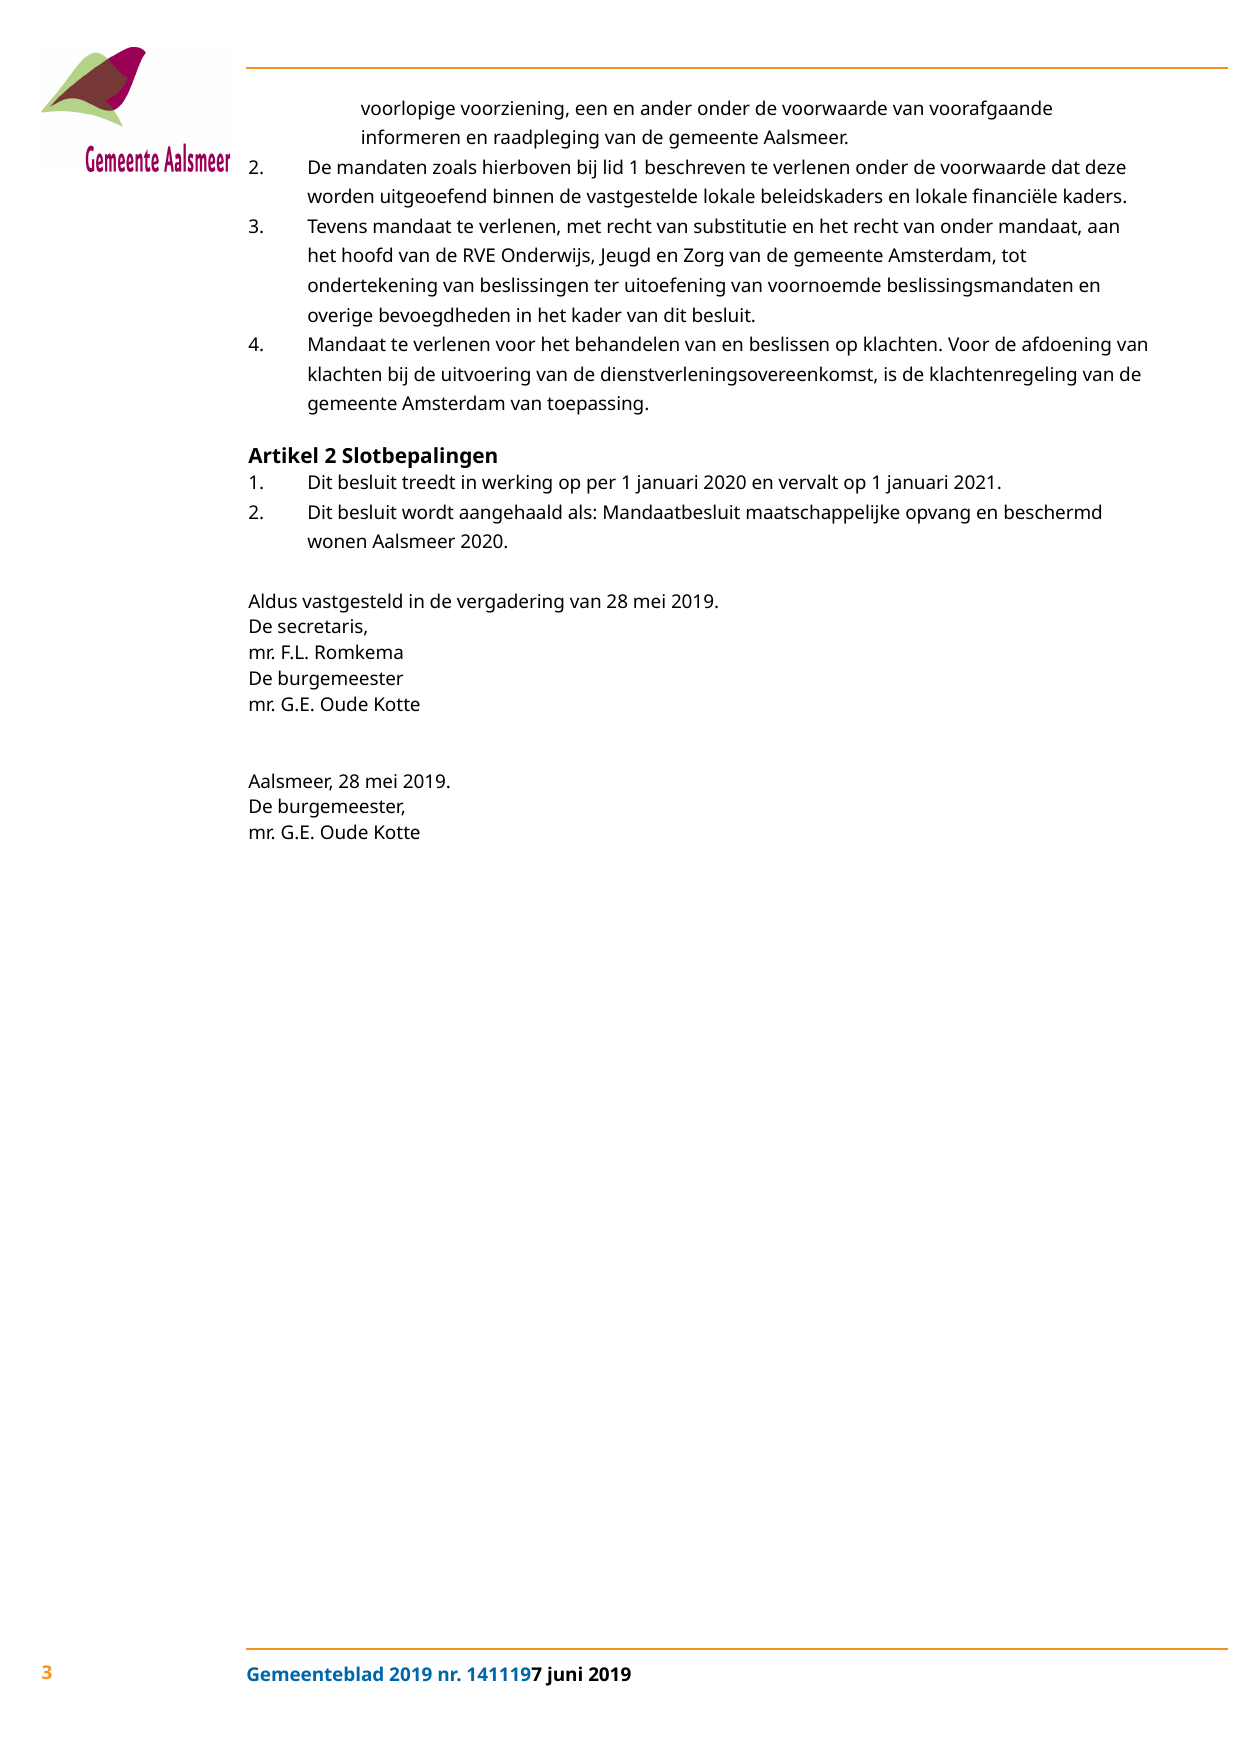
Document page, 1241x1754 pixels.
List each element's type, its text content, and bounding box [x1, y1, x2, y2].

text mr. G.E. Oude Kotte [248, 691, 1152, 716]
picture [41, 47, 231, 172]
text Aalsmeer, 28 mei 2019. [248, 768, 1152, 794]
list Dit besluit treedt in werking op per 1 januari 2020 en vervalt op 1 januari 2021. [248, 469, 1152, 495]
list Tevens mandaat te verlenen, met recht van substitutie en het recht van onder mandaat, aan het hoofd van de RVE Onderwijs, Jeugd en Zorg van de gemeente Amsterdam, tot ondertekening van beslissingen ter uitoefening van voornoemde beslissingsmandaten en overige bevoegdheden in het kader van dit besluit. [248, 213, 1152, 328]
list De mandaten zoals hierboven bij lid 1 beschreven te verlenen onder de voorwaarde dat deze worden uitgeoefend binnen de vastgestelde lokale beleidskaders en lokale financiële kaders. [248, 154, 1152, 209]
text Aldus vastgesteld in de vergadering van 28 mei 2019. [248, 588, 1152, 613]
list Dit besluit wordt aangehaald als: Mandaatbesluit maatschappelijke opvang en beschermd wonen Aalsmeer 2020. [248, 499, 1152, 554]
text De burgemeester [248, 665, 1152, 691]
text mr. G.E. Oude Kotte [248, 819, 1152, 845]
text De burgemeester, [248, 794, 1152, 819]
text Artikel 2 Slotbepalingen [248, 441, 1152, 469]
text mr. F.L. Romkema [248, 639, 1152, 665]
list voorlopige voorziening, een en ander onder de voorwaarde van voorafgaande informeren en raadpleging van de gemeente Aalsmeer. [323, 95, 1152, 150]
text De secretaris, [248, 613, 1152, 639]
list Mandaat te verlenen voor het behandelen van en beslissen op klachten. Voor de afdoening van klachten bij de uitvoering van de dienstverleningsovereenkomst, is de klachtenregeling van de gemeente Amsterdam van toepassing. [248, 331, 1152, 416]
